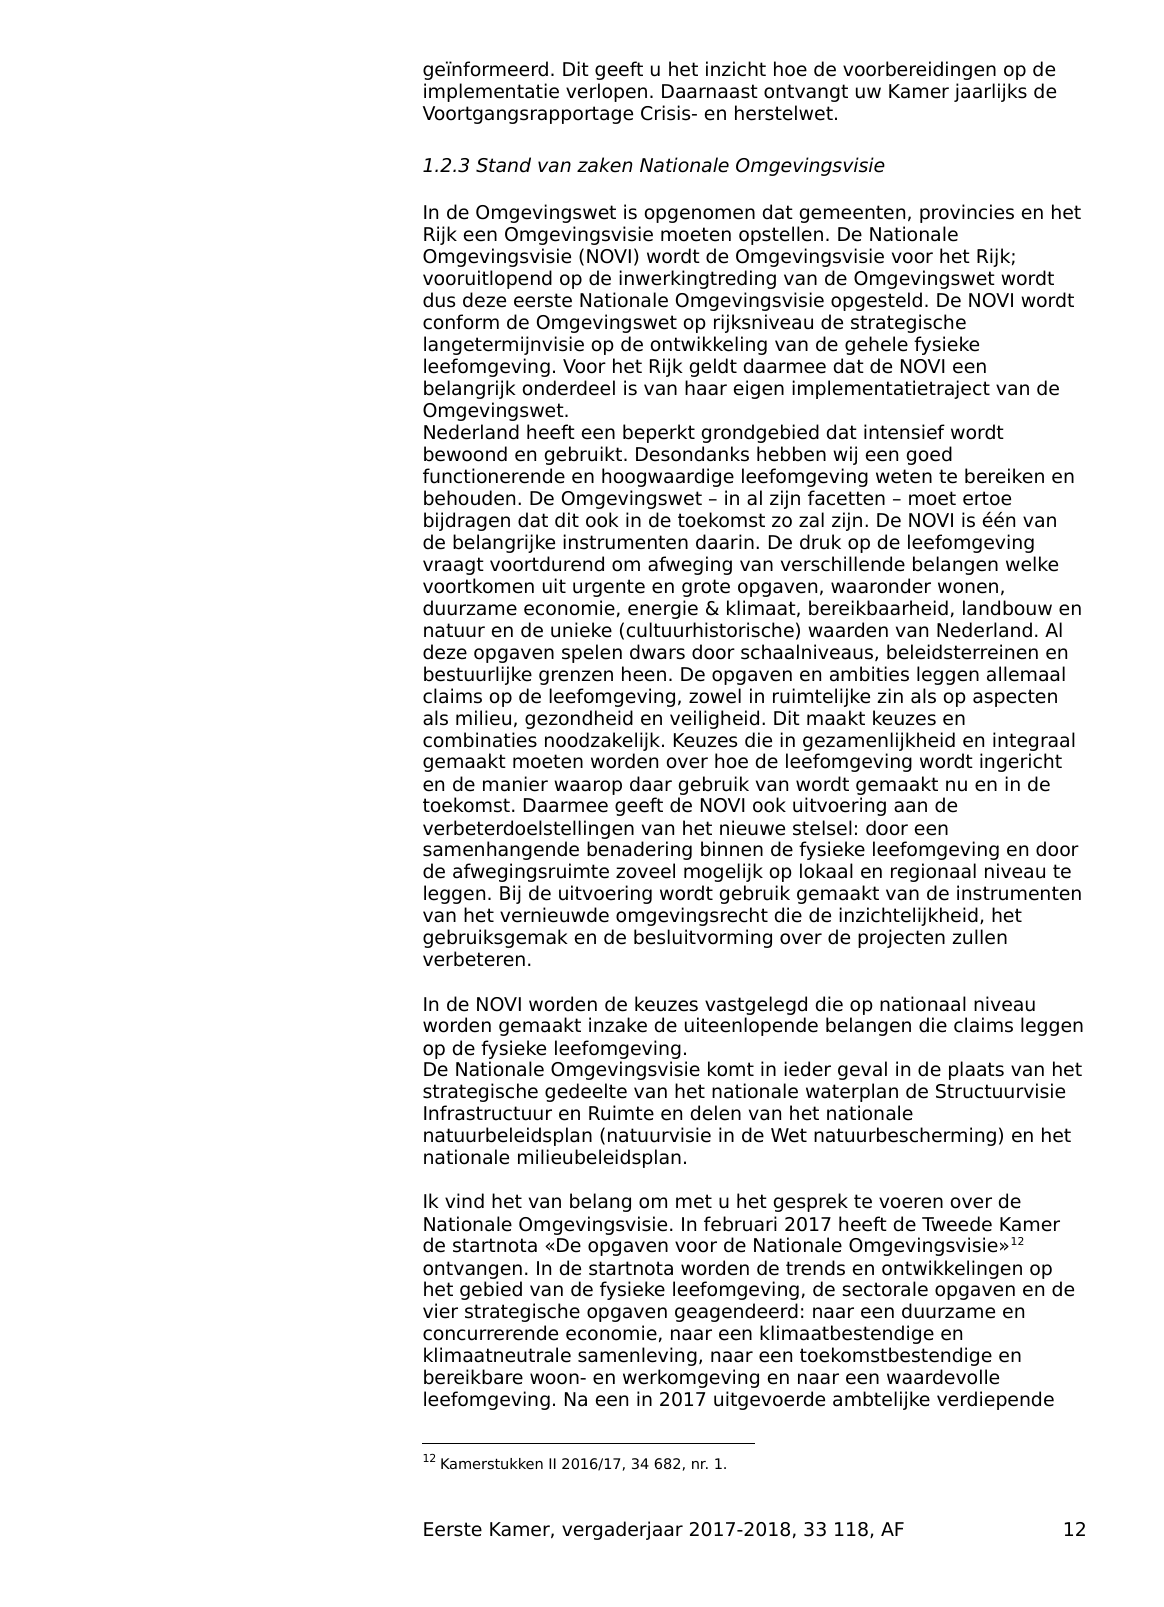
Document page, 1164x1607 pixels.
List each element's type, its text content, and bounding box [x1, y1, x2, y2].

text Nederland heeft een beperkt grondgebied dat intensief wordt bewoond en gebruikt. Desondanks hebben wij een goed functionerende en hoogwaardige leefomgeving weten te bereiken en behouden. De Omgevingswet – in al zijn facetten – moet ertoe bijdragen dat dit ook in de toekomst zo zal zijn. De NOVI is één van de belangrijke instrumenten daarin. De druk op de leefomgeving vraagt voortdurend om afweging van verschillende belangen welke voortkomen uit urgente en grote opgaven, waaronder wonen, duurzame economie, energie & klimaat, bereikbaarheid, landbouw en natuur en de unieke (cultuurhistorische) waarden van Nederland. Al deze opgaven spelen dwars door schaalniveaus, beleidsterreinen en bestuurlijke grenzen heen. De opgaven en ambities leggen allemaal claims op de leefomgeving, zowel in ruimtelijke zin als op aspecten als milieu, gezondheid en veiligheid. Dit maakt keuzes en combinaties noodzakelijk. Keuzes die in gezamenlijkheid en integraal gemaakt moeten worden over hoe de leefomgeving wordt ingericht en de manier waarop daar gebruik van wordt gemaakt nu en in de toekomst. Daarmee geeft de NOVI ook uitvoering aan de verbeterdoelstellingen van het nieuwe stelsel: door een samenhangende benadering binnen de fysieke leefomgeving en door de afwegingsruimte zoveel mogelijk op lokaal en regionaal niveau te leggen. Bij de uitvoering wordt gebruik gemaakt van de instrumenten van het vernieuwde omgevingsrecht die de inzichtelijkheid, het gebruiksgemak en de besluitvorming over de projecten zullen verbeteren. [422, 422, 1087, 971]
text In de Omgevingswet is opgenomen dat gemeenten, provincies en het Rijk een Omgevingsvisie moeten opstellen. De Nationale Omgevingsvisie (NOVI) wordt de Omgevingsvisie voor het Rijk; vooruitlopend op de inwerkingtreding van de Omgevingswet wordt dus deze eerste Nationale Omgevingsvisie opgesteld. De NOVI wordt conform de Omgevingswet op rijksniveau de strategische langetermijnvisie op de ontwikkeling van de gehele fysieke leefomgeving. Voor het Rijk geldt daarmee dat de NOVI een belangrijk onderdeel is van haar eigen implementatietraject van de Omgevingswet. [422, 202, 1087, 422]
text Ik vind het van belang om met u het gesprek te voeren over de Nationale Omgevingsvisie. In februari 2017 heeft de Tweede Kamer de startnota «De opgaven voor de Nationale Omgevingsvisie» ontvangen. In de startnota worden de trends en ontwikkelingen op het gebied van de fysieke leefomgeving, de sectorale opgaven en de vier strategische opgaven geagendeerd: naar een duurzame en concurrerende economie, naar een klimaatbestendige en klimaatneutrale samenleving, naar een toekomstbestendige en bereikbare woon- en werkomgeving en naar een waardevolle leefomgeving. Na een in 2017 uitgevoerde ambtelijke verdiepende [422, 1191, 1087, 1411]
text Kamerstukken II 2016/17, 34 682, nr. 1. [422, 1452, 1087, 1474]
text In de NOVI worden de keuzes vastgelegd die op nationaal niveau worden gemaakt inzake de uiteenlopende belangen die claims leggen op de fysieke leefomgeving. [422, 993, 1087, 1059]
text geïnformeerd. Dit geeft u het inzicht hoe de voorbereidingen op de implementatie verlopen. Daarnaast ontvangt uw Kamer jaarlijks de Voortgangsrapportage Crisis- en herstelwet. [422, 59, 1087, 125]
subtitle 1.2.3 Stand van zaken Nationale Omgevingsvisie [422, 155, 1087, 177]
text De Nationale Omgevingsvisie komt in ieder geval in de plaats van het strategische gedeelte van het nationale waterplan de Structuurvisie Infrastructuur en Ruimte en delen van het nationale natuurbeleidsplan (natuurvisie in de Wet natuurbescherming) en het nationale milieubeleidsplan. [422, 1059, 1087, 1169]
